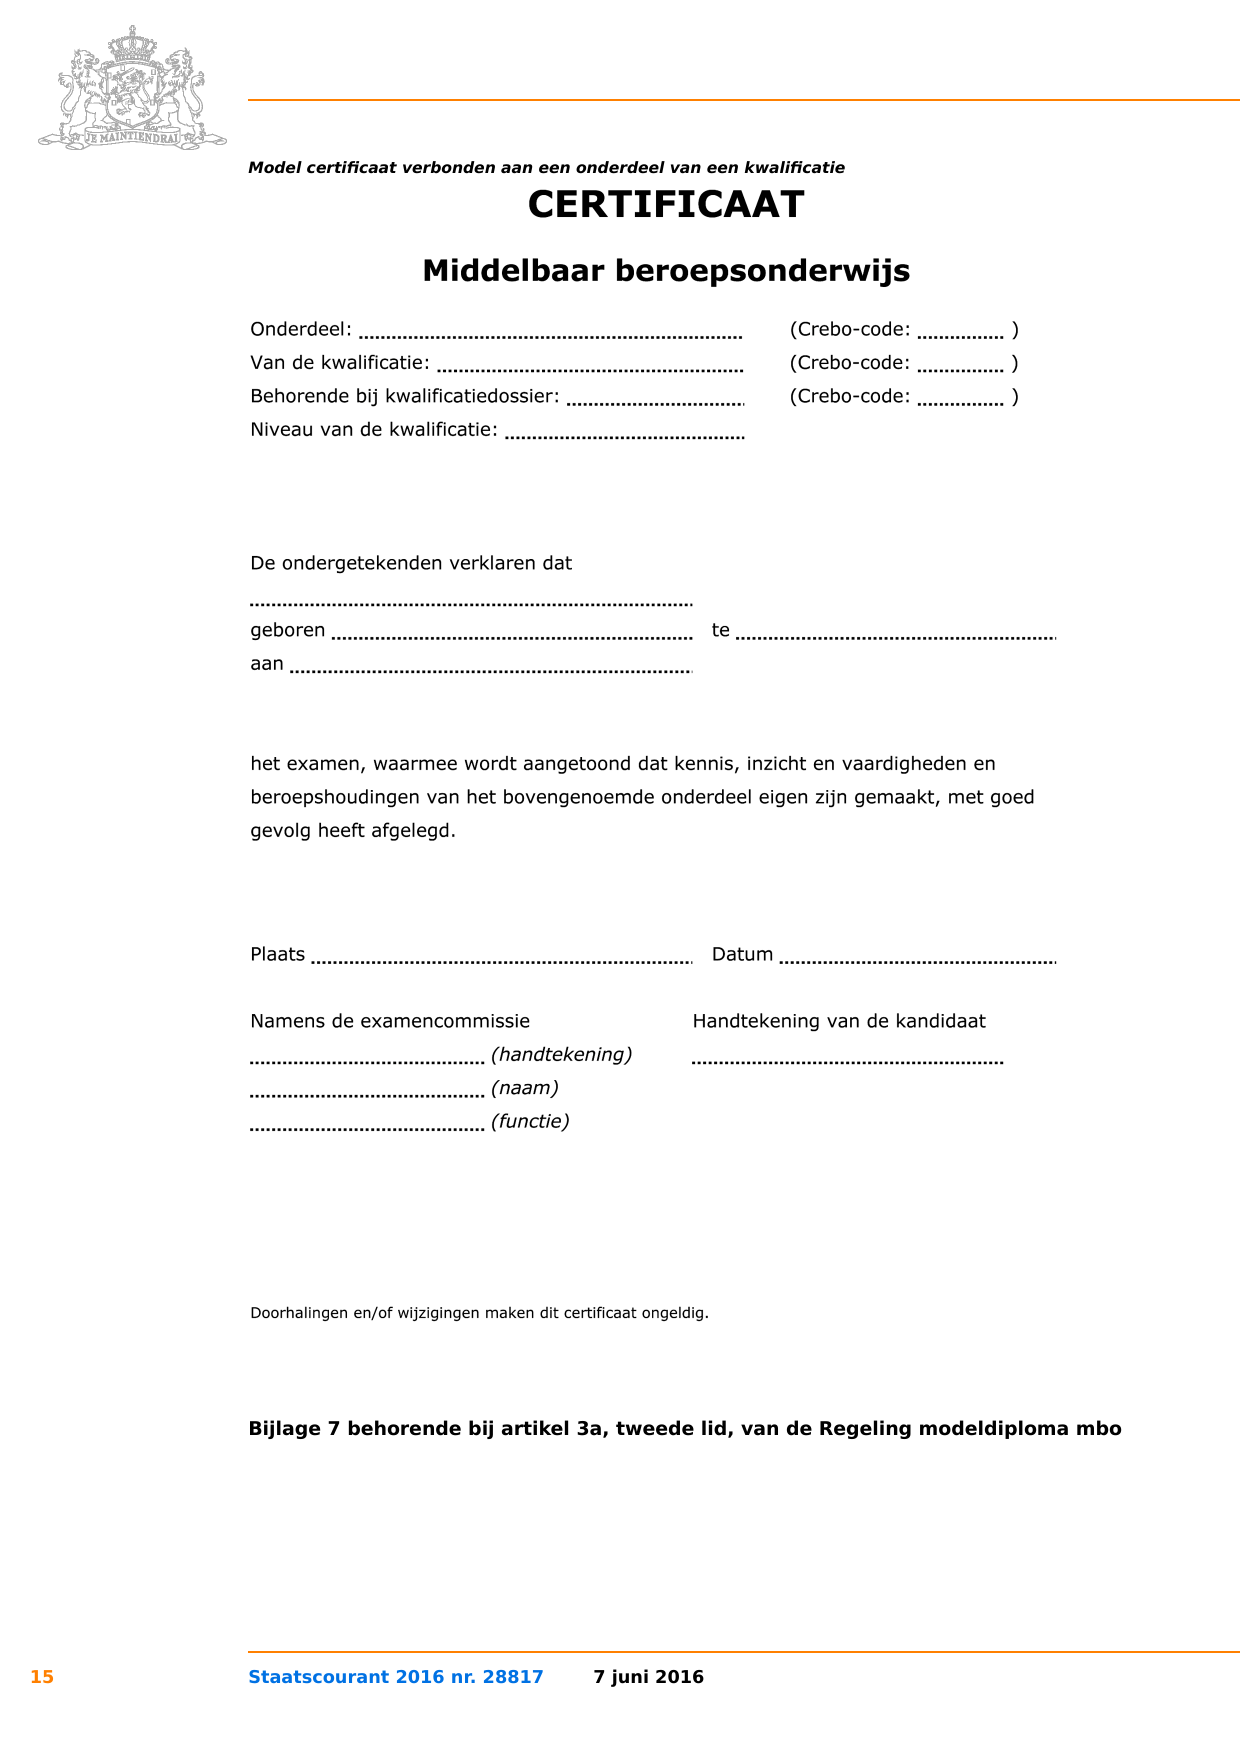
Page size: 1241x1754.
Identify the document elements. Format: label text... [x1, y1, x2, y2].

text Model certificaat verbonden aan een onderdeel van een kwalificatie [248, 159, 1075, 177]
subtitle Bijlage 7 behorende bij artikel 3a, tweede lid, van de Regeling modeldiploma mbo [248, 1418, 1163, 1440]
picture [248, 188, 1075, 1323]
picture [38, 25, 227, 150]
